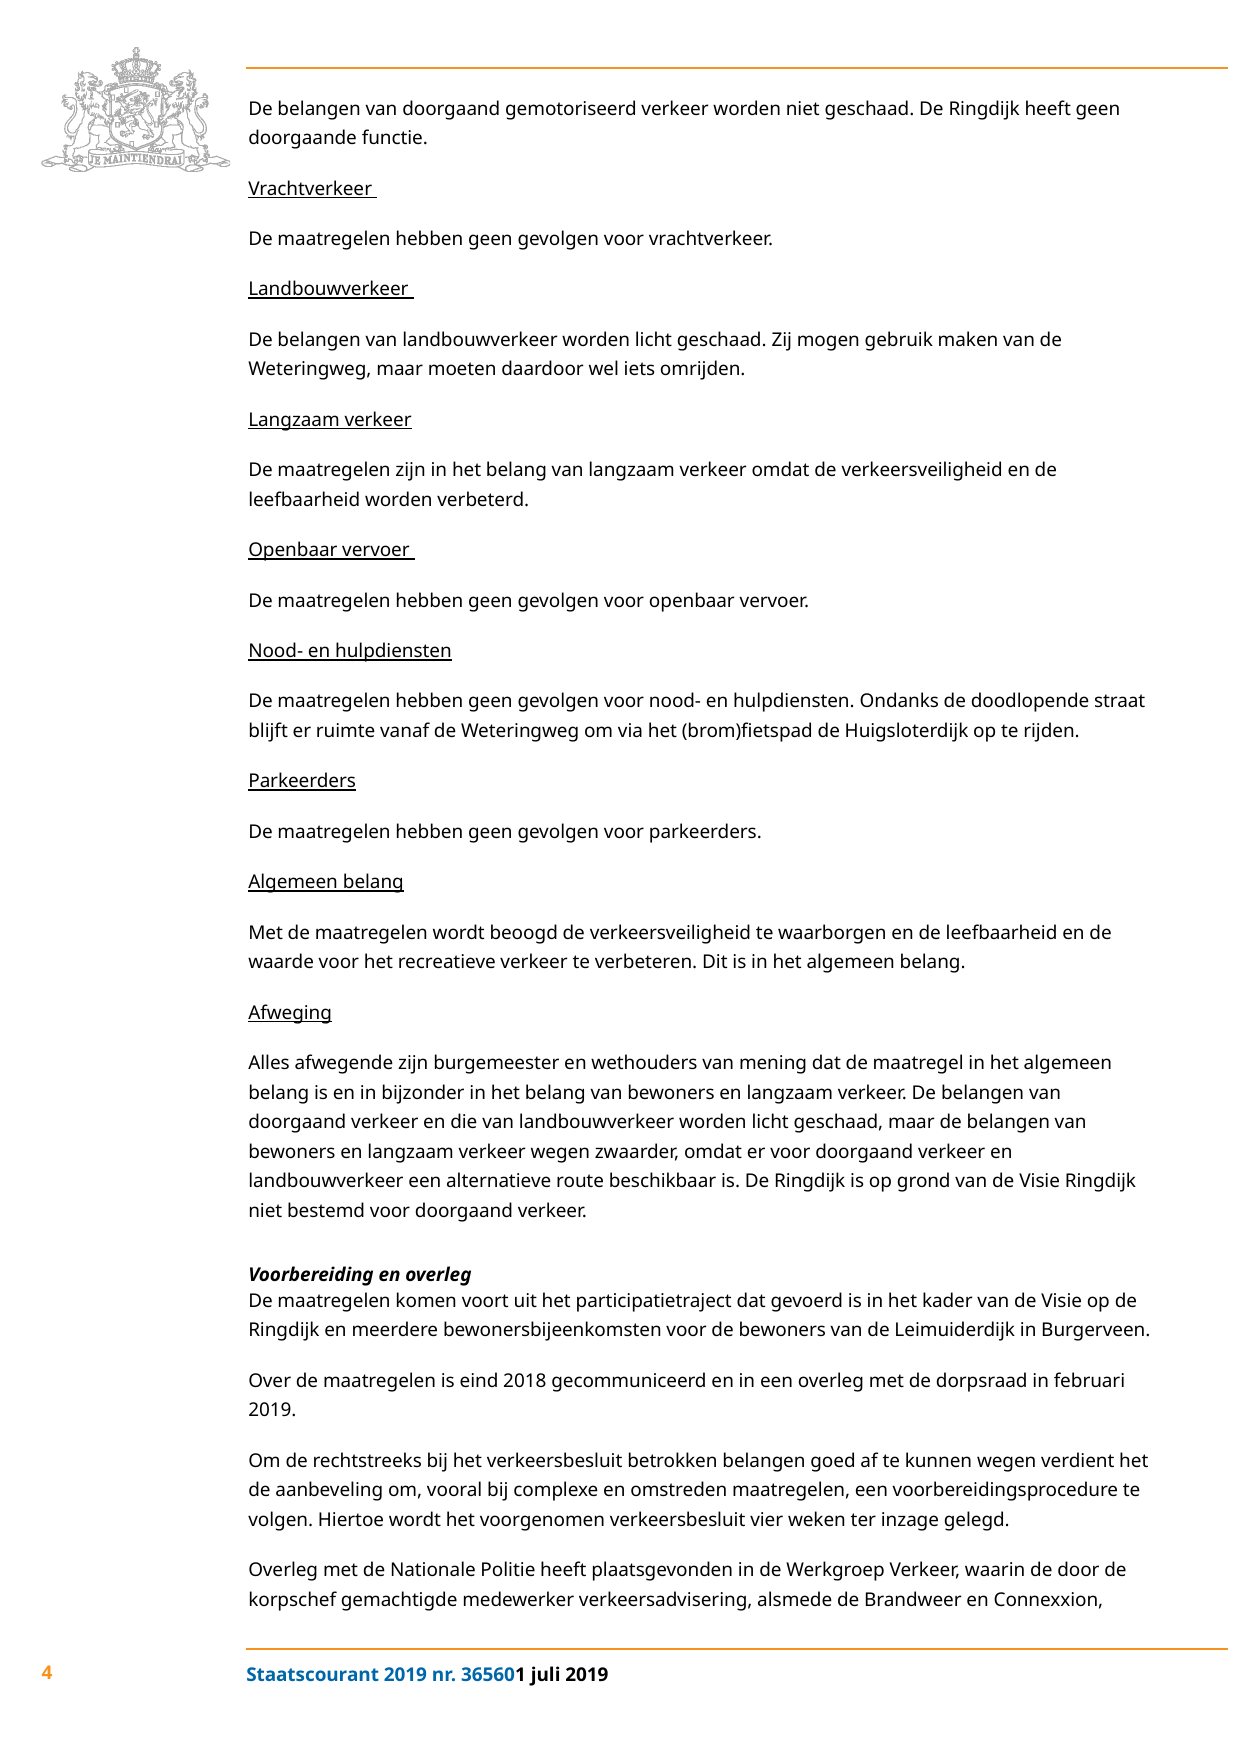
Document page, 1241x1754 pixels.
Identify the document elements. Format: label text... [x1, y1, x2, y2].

text De belangen van doorgaand gemotoriseerd verkeer worden niet geschaad. De Ringdijk heeft geen doorgaande functie. [248, 95, 1152, 150]
text Parkeerders [248, 768, 1152, 793]
text De maatregelen hebben geen gevolgen voor parkeerders. [248, 818, 1152, 844]
text De maatregelen hebben geen gevolgen voor nood- en hulpdiensten. Ondanks de doodlopende straat blijft er ruimte vanaf de Weteringweg om via het (brom)fietspad de Huigsloterdijk op te rijden. [248, 688, 1152, 743]
text Landbouwverkeer [248, 276, 1152, 301]
text Algemeen belang [248, 868, 1152, 894]
text Voorbereiding en overleg [248, 1261, 1152, 1287]
text De maatregelen hebben geen gevolgen voor openbaar vervoer. [248, 587, 1152, 613]
text De maatregelen hebben geen gevolgen voor vrachtverkeer. [248, 225, 1152, 251]
text Afweging [248, 999, 1152, 1025]
text De maatregelen zijn in het belang van langzaam verkeer omdat de verkeersveiligheid en de leefbaarheid worden verbeterd. [248, 456, 1152, 512]
text Over de maatregelen is eind 2018 gecommuniceerd en in een overleg met de dorpsraad in februari 2019. [248, 1367, 1152, 1422]
text Alles afwegende zijn burgemeester en wethouders van mening dat de maatregel in het algemeen belang is en in bijzonder in het belang van bewoners en langzaam verkeer. De belangen van doorgaand verkeer en die van landbouwverkeer worden licht geschaad, maar de belangen van bewoners en langzaam verkeer wegen zwaarder, omdat er voor doorgaand verkeer en landbouwverkeer een alternatieve route beschikbaar is. De Ringdijk is op grond van de Visie Ringdijk niet bestemd voor doorgaand verkeer. [248, 1049, 1152, 1223]
text Overleg met de Nationale Politie heeft plaatsgevonden in de Werkgroep Verkeer, waarin de door de korpschef gemachtigde medewerker verkeersadvisering, alsmede de Brandweer en Connexxion, [248, 1557, 1152, 1612]
text De maatregelen komen voort uit het participatietraject dat gevoerd is in het kader van de Visie op de Ringdijk en meerdere bewonersbijeenkomsten voor de bewoners van de Leimuiderdijk in Burgerveen. [248, 1287, 1152, 1342]
text Met de maatregelen wordt beoogd de verkeersveiligheid te waarborgen en de leefbaarheid en de waarde voor het recreatieve verkeer te verbeteren. Dit is in het algemeen belang. [248, 919, 1152, 974]
picture [41, 47, 231, 172]
text Nood- en hulpdiensten [248, 637, 1152, 663]
text Langzaam verkeer [248, 406, 1152, 432]
text Vrachtverkeer [248, 175, 1152, 201]
text De belangen van landbouwverkeer worden licht geschaad. Zij mogen gebruik maken van de Weteringweg, maar moeten daardoor wel iets omrijden. [248, 326, 1152, 381]
text Om de rechtstreeks bij het verkeersbesluit betrokken belangen goed af te kunnen wegen verdient het de aanbeveling om, vooral bij complexe en omstreden maatregelen, een voorbereidingsprocedure te volgen. Hiertoe wordt het voorgenomen verkeersbesluit vier weken ter inzage gelegd. [248, 1447, 1152, 1532]
text Openbaar vervoer [248, 536, 1152, 562]
